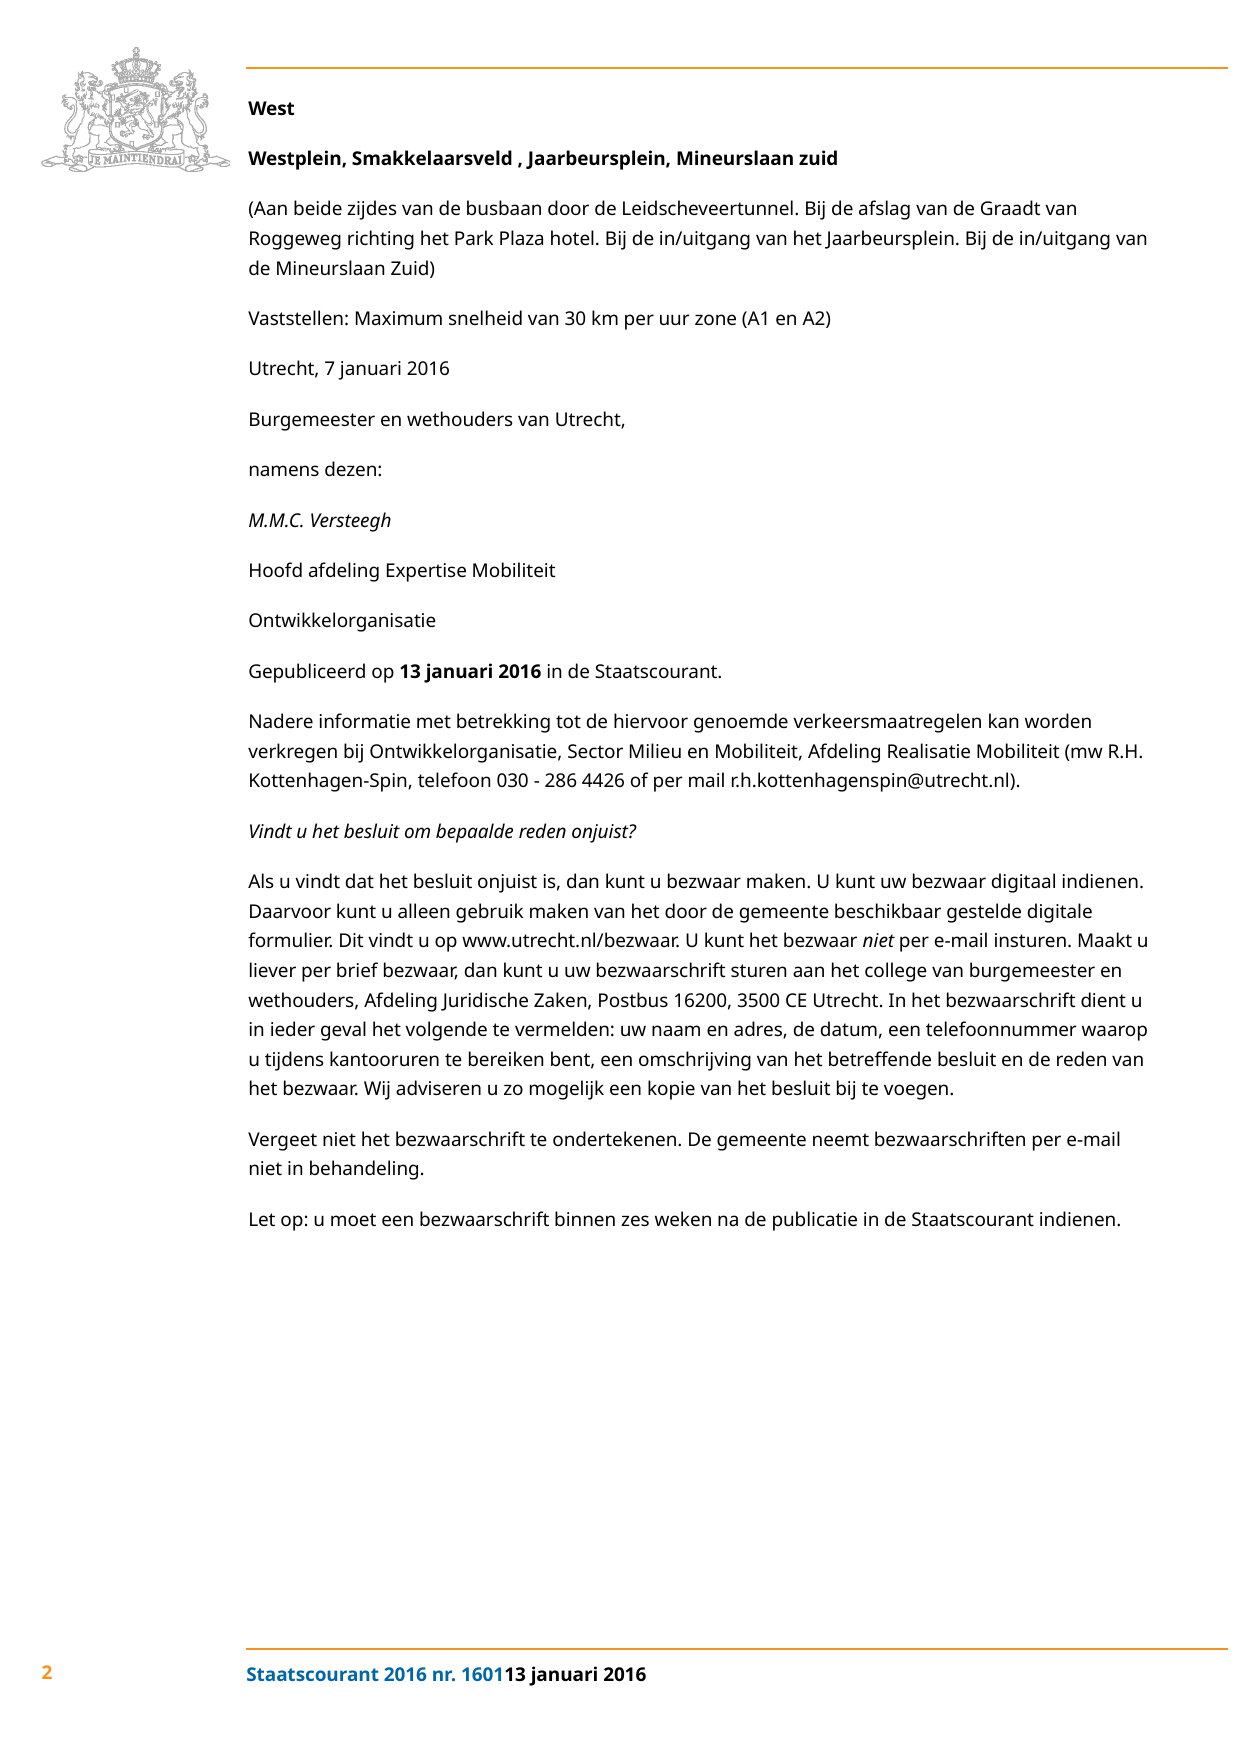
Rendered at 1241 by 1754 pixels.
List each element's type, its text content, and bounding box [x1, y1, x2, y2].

picture [41, 47, 231, 172]
text Let op: u moet een bezwaarschrift binnen zes weken na de publicatie in de Staatscourant indienen. [248, 1206, 1152, 1232]
text (Aan beide zijdes van de busbaan door de Leidscheveertunnel. Bij de afslag van de Graadt van Roggeweg richting het Park Plaza hotel. Bij de in/uitgang van het Jaarbeursplein. Bij de in/uitgang van de Mineurslaan Zuid) [248, 196, 1152, 281]
text M.M.C. Versteegh [248, 507, 1152, 533]
text Westplein, Smakkelaarsveld , Jaarbeursplein, Mineurslaan zuid [248, 145, 1152, 171]
text Utrecht, 7 januari 2016 [248, 356, 1152, 381]
text Nadere informatie met betrekking tot de hiervoor genoemde verkeersmaatregelen kan worden verkregen bij Ontwikkelorganisatie, Sector Milieu en Mobiliteit, Afdeling Realisatie Mobiliteit (mw R.H. Kottenhagen-Spin, telefoon 030 - 286 4426 of per mail r.h.kottenhagenspin@utrecht.nl). [248, 708, 1152, 793]
text Vergeet niet het bezwaarschrift te ondertekenen. De gemeente neemt bezwaarschriften per e-mail niet in behandeling. [248, 1126, 1152, 1181]
text Burgemeester en wethouders van Utrecht, [248, 406, 1152, 432]
text Gepubliceerd op 13 januari 2016 in de Staatscourant. [248, 658, 1152, 684]
text Als u vindt dat het besluit onjuist is, dan kunt u bezwaar maken. U kunt uw bezwaar digitaal indienen. Daarvoor kunt u alleen gebruik maken van het door de gemeente beschikbaar gestelde digitale formulier. Dit vindt u op www.utrecht.nl/bezwaar. U kunt het bezwaar niet per e-mail insturen. Maakt u liever per brief bezwaar, dan kunt u uw bezwaarschrift sturen aan het college van burgemeester en wethouders, Afdeling Juridische Zaken, Postbus 16200, 3500 CE Utrecht. In het bezwaarschrift dient u in ieder geval het volgende te vermelden: uw naam en adres, de datum, een telefoonnummer waarop u tijdens kantooruren te bereiken bent, een omschrijving van het betreffende besluit en de reden van het bezwaar. Wij adviseren u zo mogelijk een kopie van het besluit bij te voegen. [248, 868, 1152, 1101]
text Vindt u het besluit om bepaalde reden onjuist? [248, 818, 1152, 844]
text Hoofd afdeling Expertise Mobiliteit [248, 557, 1152, 583]
text namens dezen: [248, 456, 1152, 482]
text West [248, 95, 1152, 121]
text Ontwikkelorganisatie [248, 608, 1152, 633]
text Vaststellen: Maximum snelheid van 30 km per uur zone (A1 en A2) [248, 305, 1152, 331]
